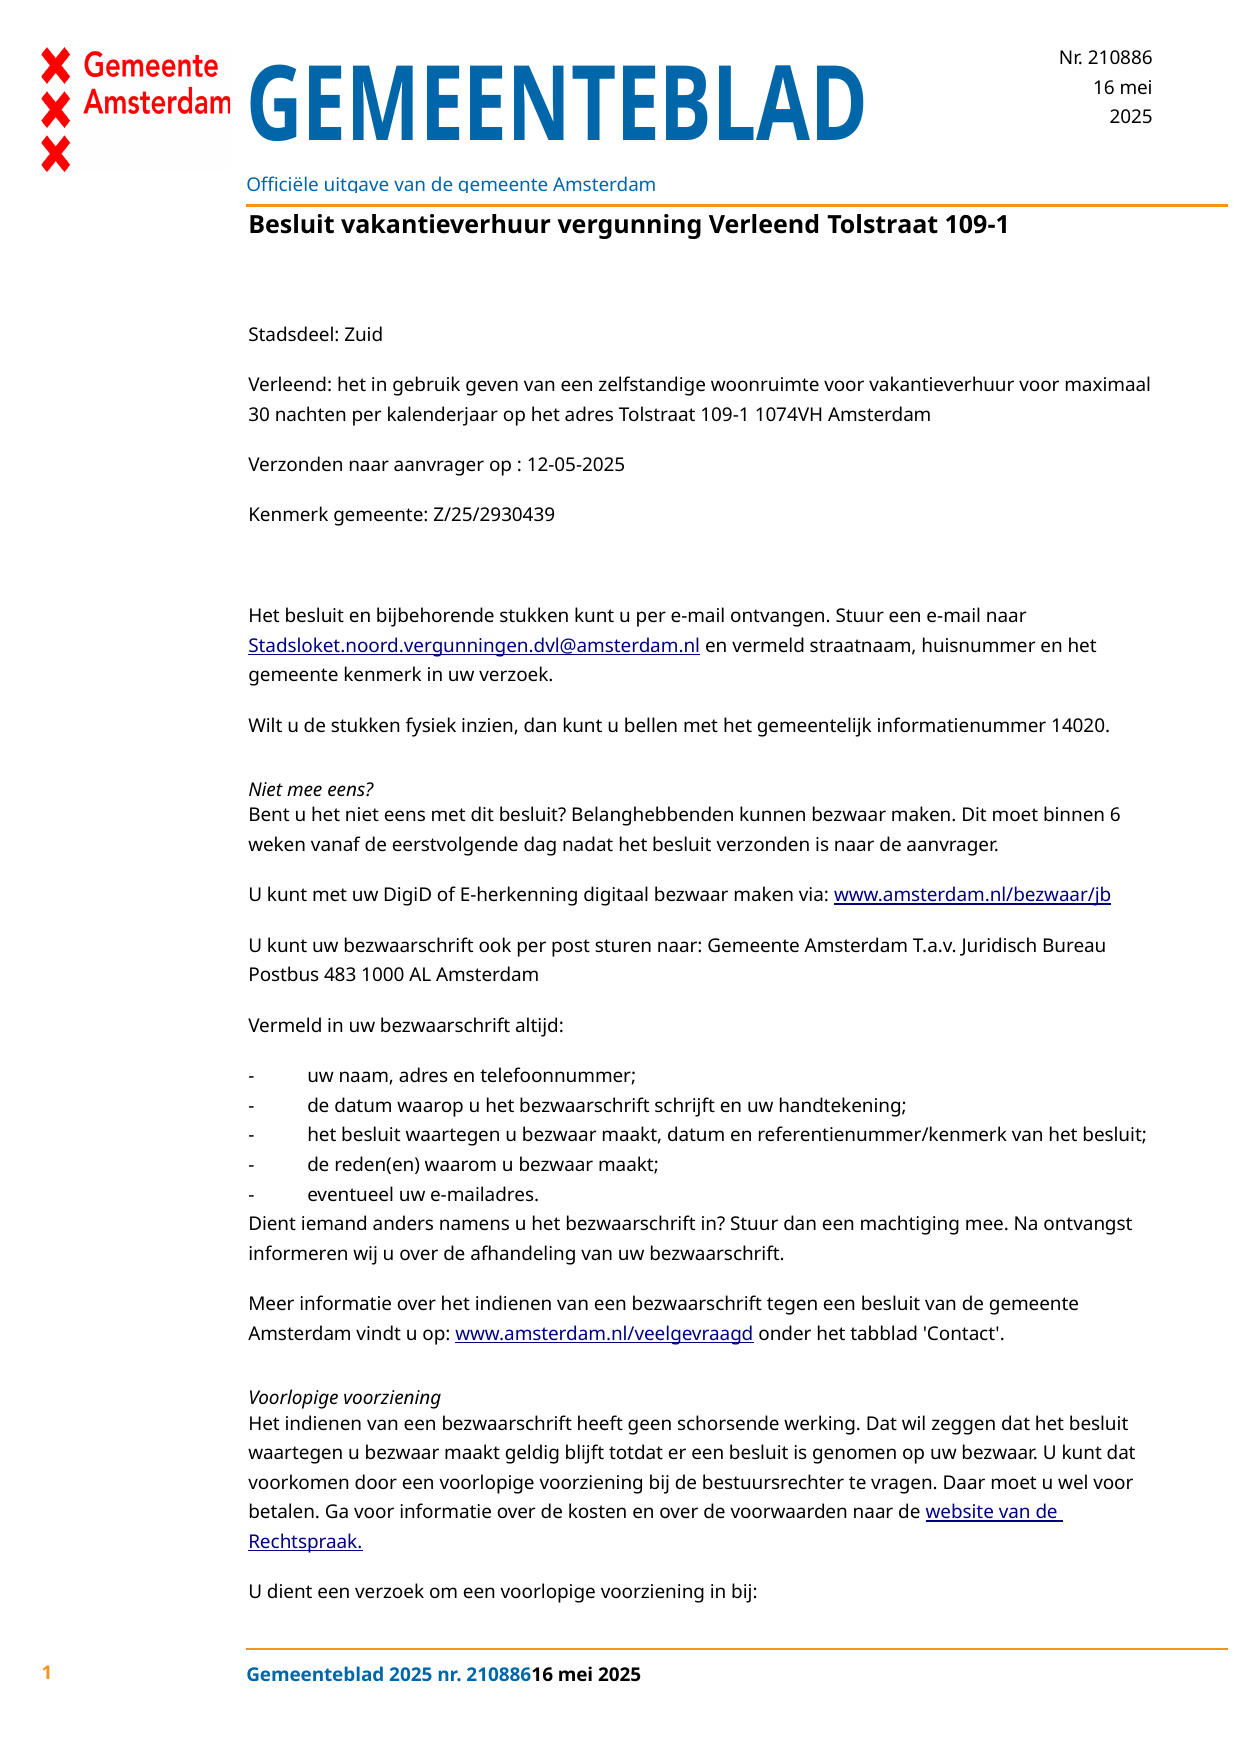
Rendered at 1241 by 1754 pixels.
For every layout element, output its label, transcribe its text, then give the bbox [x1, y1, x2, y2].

text Niet mee eens? [248, 776, 1152, 802]
text U dient een verzoek om een voorlopige voorziening in bij: [248, 1578, 1152, 1604]
list uw naam, adres en telefoonnummer; [248, 1062, 1152, 1088]
text U kunt uw bezwaarschrift ook per post sturen naar: Gemeente Amsterdam T.a.v. Juridisch Bureau Postbus 483 1000 AL Amsterdam [248, 932, 1152, 987]
text Vermeld in uw bezwaarschrift altijd: [248, 1012, 1152, 1038]
list het besluit waartegen u bezwaar maakt, datum en referentienummer/kenmerk van het besluit; [248, 1122, 1152, 1147]
text U kunt met uw DigiD of E-herkenning digitaal bezwaar maken via: www.amsterdam.nl/bezwaar/jb [248, 882, 1152, 907]
text Voorlopige voorziening [248, 1384, 1152, 1410]
list de reden(en) waarom u bezwaar maakt; [248, 1151, 1152, 1177]
text Kenmerk gemeente: Z/25/2930439 [248, 502, 1152, 527]
text Het indienen van een bezwaarschrift heeft geen schorsende werking. Dat wil zeggen dat het besluit waartegen u bezwaar maakt geldig blijft totdat er een besluit is genomen op uw bezwaar. U kunt dat voorkomen door een voorlopige voorziening bij de bestuursrechter te vragen. Daar moet u wel voor betalen. Ga voor informatie over de kosten en over de voorwaarden naar de website van de Rechtspraak. [248, 1410, 1152, 1554]
text Verzonden naar aanvrager op : 12-05-2025 [248, 451, 1152, 477]
text Stadsdeel: Zuid [248, 321, 1152, 346]
text Dient iemand anders namens u het bezwaarschrift in? Stuur dan een machtiging mee. Na ontvangst informeren wij u over de afhandeling van uw bezwaarschrift. [248, 1210, 1152, 1266]
list de datum waarop u het bezwaarschrift schrijft en uw handtekening; [248, 1092, 1152, 1118]
text Het besluit en bijbehorende stukken kunt u per e-mail ontvangen. Stuur een e-mail naar Stadsloket.noord.vergunningen.dvl@amsterdam.nl en vermeld straatnaam, huisnummer en het gemeente kenmerk in uw verzoek. [248, 602, 1152, 687]
picture [41, 47, 231, 172]
text Meer informatie over het indienen van een bezwaarschrift tegen een besluit van de gemeente Amsterdam vindt u op: www.amsterdam.nl/veelgevraagd onder het tabblad 'Contact'. [248, 1290, 1152, 1346]
text Besluit vakantieverhuur vergunning Verleend Tolstraat 109-1 [248, 207, 1152, 241]
text Wilt u de stukken fysiek inzien, dan kunt u bellen met het gemeentelijk informatienummer 14020. [248, 712, 1152, 738]
list eventueel uw e-mailadres. [248, 1181, 1152, 1207]
text Bent u het niet eens met dit besluit? Belanghebbenden kunnen bezwaar maken. Dit moet binnen 6 weken vanaf de eerstvolgende dag nadat het besluit verzonden is naar de aanvrager. [248, 802, 1152, 857]
text Verleend: het in gebruik geven van een zelfstandige woonruimte voor vakantieverhuur voor maximaal 30 nachten per kalenderjaar op het adres Tolstraat 109-1 1074VH Amsterdam [248, 371, 1152, 426]
